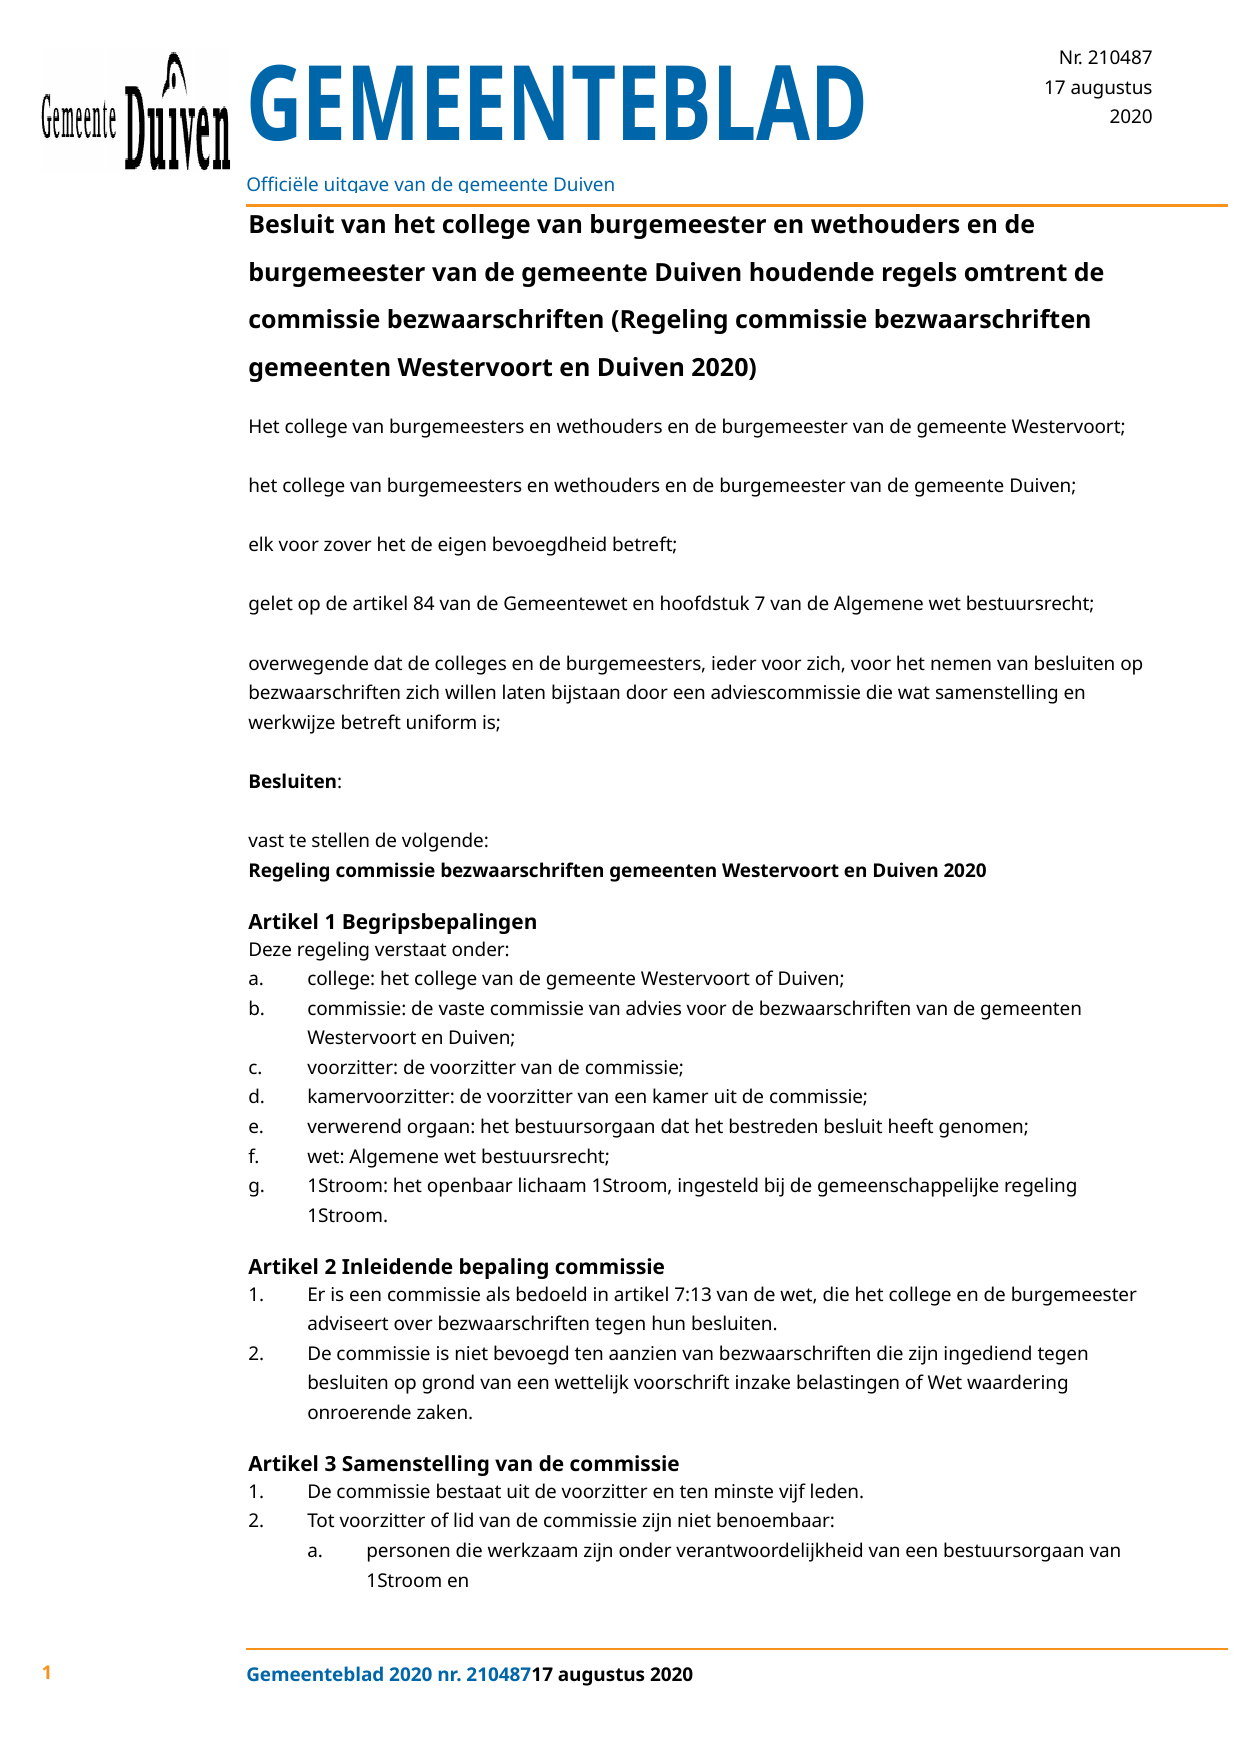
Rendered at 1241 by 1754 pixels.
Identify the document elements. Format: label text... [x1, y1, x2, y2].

text Besluiten: [248, 768, 1152, 794]
list personen die werkzaam zijn onder verantwoordelijkheid van een bestuursorgaan van 1Stroom en [307, 1537, 1152, 1592]
text Artikel 1 Begripsbepalingen [248, 907, 1152, 936]
list commissie: de vaste commissie van advies voor de bezwaarschriften van de gemeenten Westervoort en Duiven; [248, 995, 1152, 1050]
text Het college van burgemeesters en wethouders en de burgemeester van de gemeente Westervoort; [248, 413, 1152, 439]
list kamervoorzitter: de voorzitter van een kamer uit de commissie; [248, 1084, 1152, 1109]
list college: het college van de gemeente Westervoort of Duiven; [248, 965, 1152, 991]
list wet: Algemene wet bestuursrecht; [248, 1143, 1152, 1168]
list De commissie bestaat uit de voorzitter en ten minste vijf leden. [248, 1478, 1152, 1504]
text vast te stellen de volgende: [248, 827, 1152, 853]
text gelet op de artikel 84 van de Gemeentewet en hoofdstuk 7 van de Algemene wet bestuursrecht; [248, 591, 1152, 616]
text overwegende dat de colleges en de burgemeesters, ieder voor zich, voor het nemen van besluiten op bezwaarschriften zich willen laten bijstaan door een adviescommissie die wat samenstelling en werkwijze betreft uniform is; [248, 650, 1152, 735]
list Tot voorzitter of lid van de commissie zijn niet benoembaar: [248, 1508, 1152, 1533]
text elk voor zover het de eigen bevoegdheid betreft; [248, 531, 1152, 557]
text het college van burgemeesters en wethouders en de burgemeester van de gemeente Duiven; [248, 472, 1152, 498]
list 1Stroom: het openbaar lichaam 1Stroom, ingesteld bij de gemeenschappelijke regeling 1Stroom. [248, 1172, 1152, 1228]
list Er is een commissie als bedoeld in artikel 7:13 van de wet, die het college en de burgemeester adviseert over bezwaarschriften tegen hun besluiten. [248, 1281, 1152, 1336]
text Regeling commissie bezwaarschriften gemeenten Westervoort en Duiven 2020 [248, 857, 1152, 883]
text Artikel 3 Samenstelling van de commissie [248, 1449, 1152, 1478]
list voorzitter: de voorzitter van de commissie; [248, 1054, 1152, 1080]
text Besluit van het college van burgemeester en wethouders en de burgemeester van de gemeente Duiven houdende regels omtrent de commissie bezwaarschriften (Regeling commissie bezwaarschriften gemeenten Westervoort en Duiven 2020) [248, 207, 1152, 384]
list verwerend orgaan: het bestuursorgaan dat het bestreden besluit heeft genomen; [248, 1113, 1152, 1139]
list De commissie is niet bevoegd ten aanzien van bezwaarschriften die zijn ingediend tegen besluiten op grond van een wettelijk voorschrift inzake belastingen of Wet waardering onroerende zaken. [248, 1340, 1152, 1425]
text Artikel 2 Inleidende bepaling commissie [248, 1252, 1152, 1281]
text Deze regeling verstaat onder: [248, 936, 1152, 961]
picture [41, 47, 231, 172]
